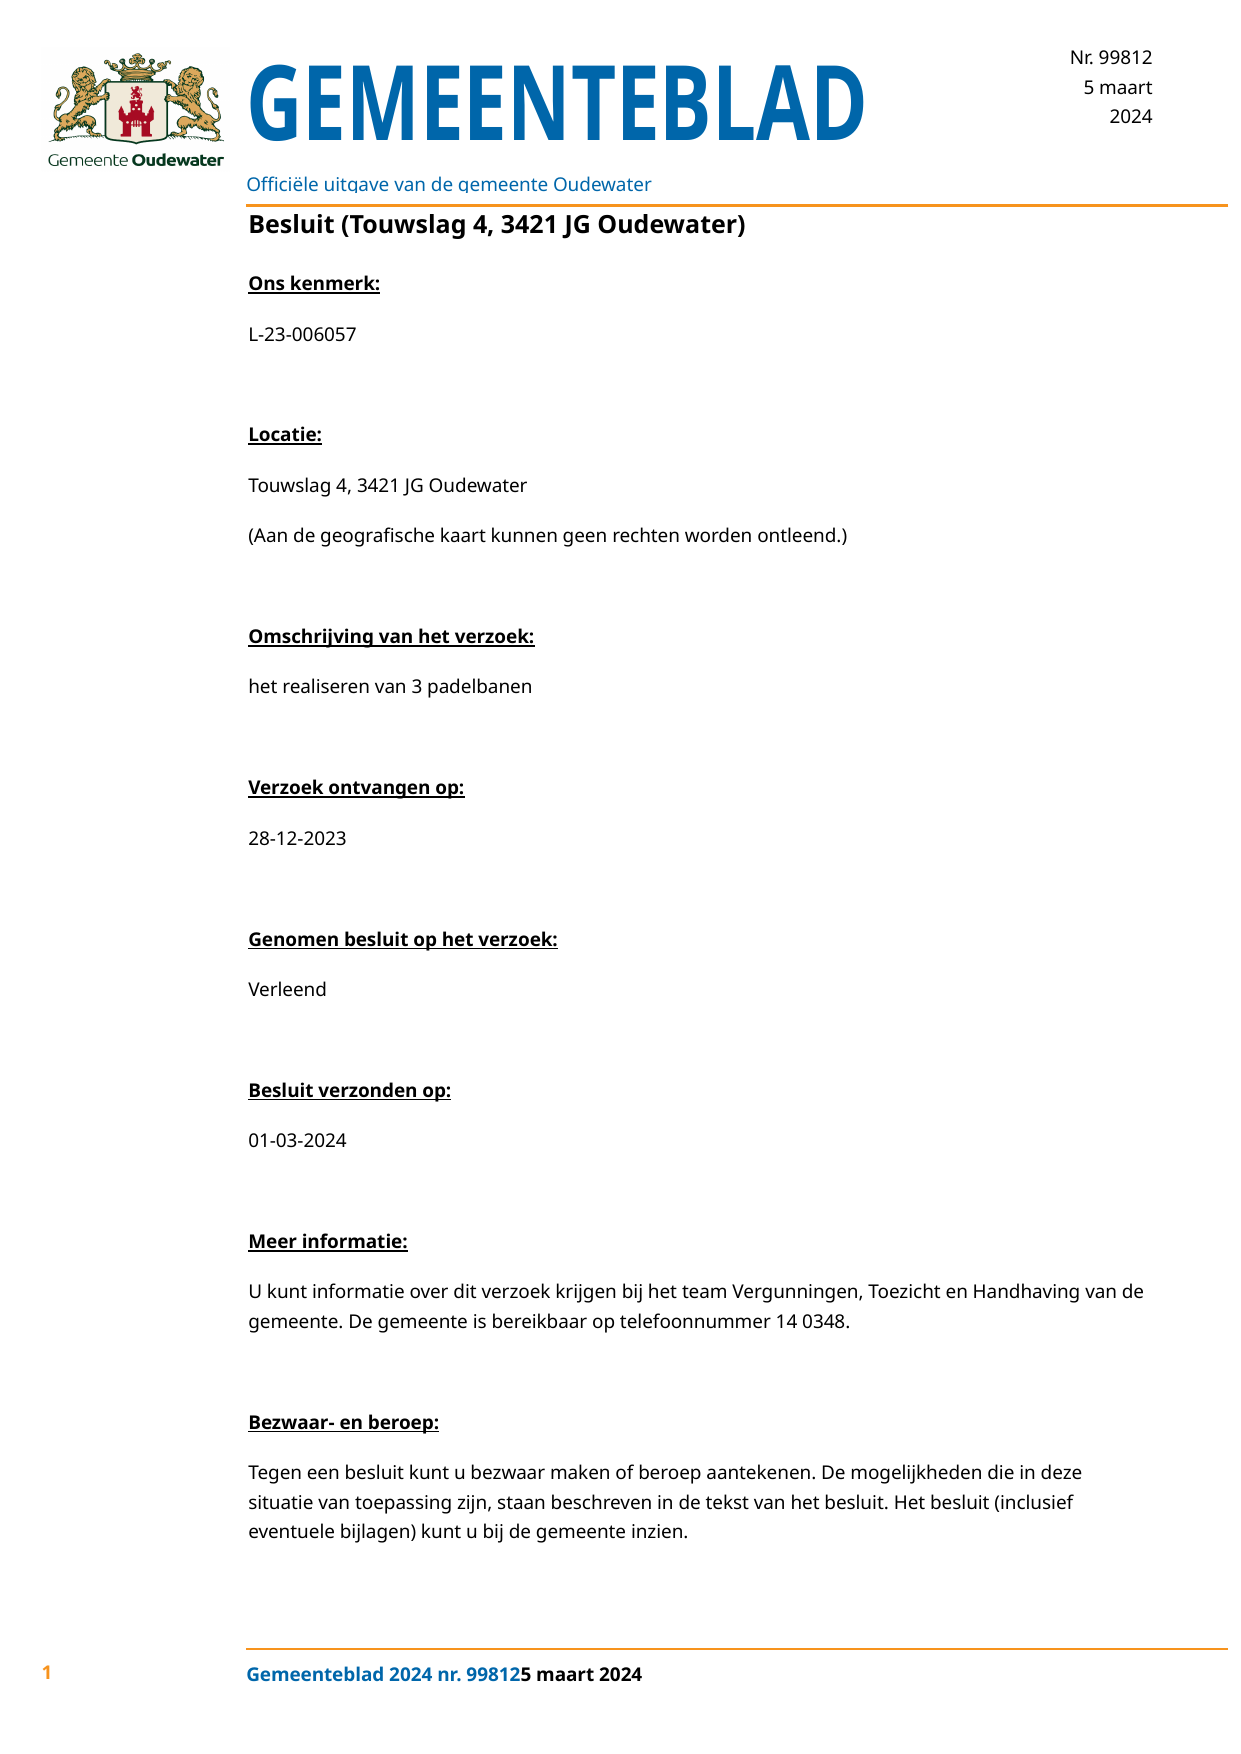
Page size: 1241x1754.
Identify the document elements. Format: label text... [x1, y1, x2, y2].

text 01-03-2024 [248, 1127, 1152, 1153]
text Bezwaar- en beroep: [248, 1409, 1152, 1435]
text Meer informatie: [248, 1228, 1152, 1254]
text Genomen besluit op het verzoek: [248, 926, 1152, 951]
text Ons kenmerk: [248, 270, 1152, 296]
text Touwslag 4, 3421 JG Oudewater [248, 472, 1152, 498]
text het realiseren van 3 padelbanen [248, 674, 1152, 699]
text Verleend [248, 976, 1152, 1002]
text U kunt informatie over dit verzoek krijgen bij het team Vergunningen, Toezicht en Handhaving van de gemeente. De gemeente is bereikbaar op telefoonnummer 14 0348. [248, 1279, 1152, 1334]
picture [41, 47, 231, 172]
text Omschrijving van het verzoek: [248, 623, 1152, 649]
text Besluit verzonden op: [248, 1077, 1152, 1103]
text Locatie: [248, 422, 1152, 447]
text Tegen een besluit kunt u bezwaar maken of beroep aantekenen. De mogelijkheden die in deze situatie van toepassing zijn, staan beschreven in de tekst van het besluit. Het besluit (inclusief eventuele bijlagen) kunt u bij de gemeente inzien. [248, 1459, 1152, 1544]
text L-23-006057 [248, 321, 1152, 346]
text Verzoek ontvangen op: [248, 774, 1152, 800]
text Besluit (Touwslag 4, 3421 JG Oudewater) [248, 207, 1152, 241]
text 28-12-2023 [248, 825, 1152, 851]
text (Aan de geografische kaart kunnen geen rechten worden ontleend.) [248, 522, 1152, 548]
